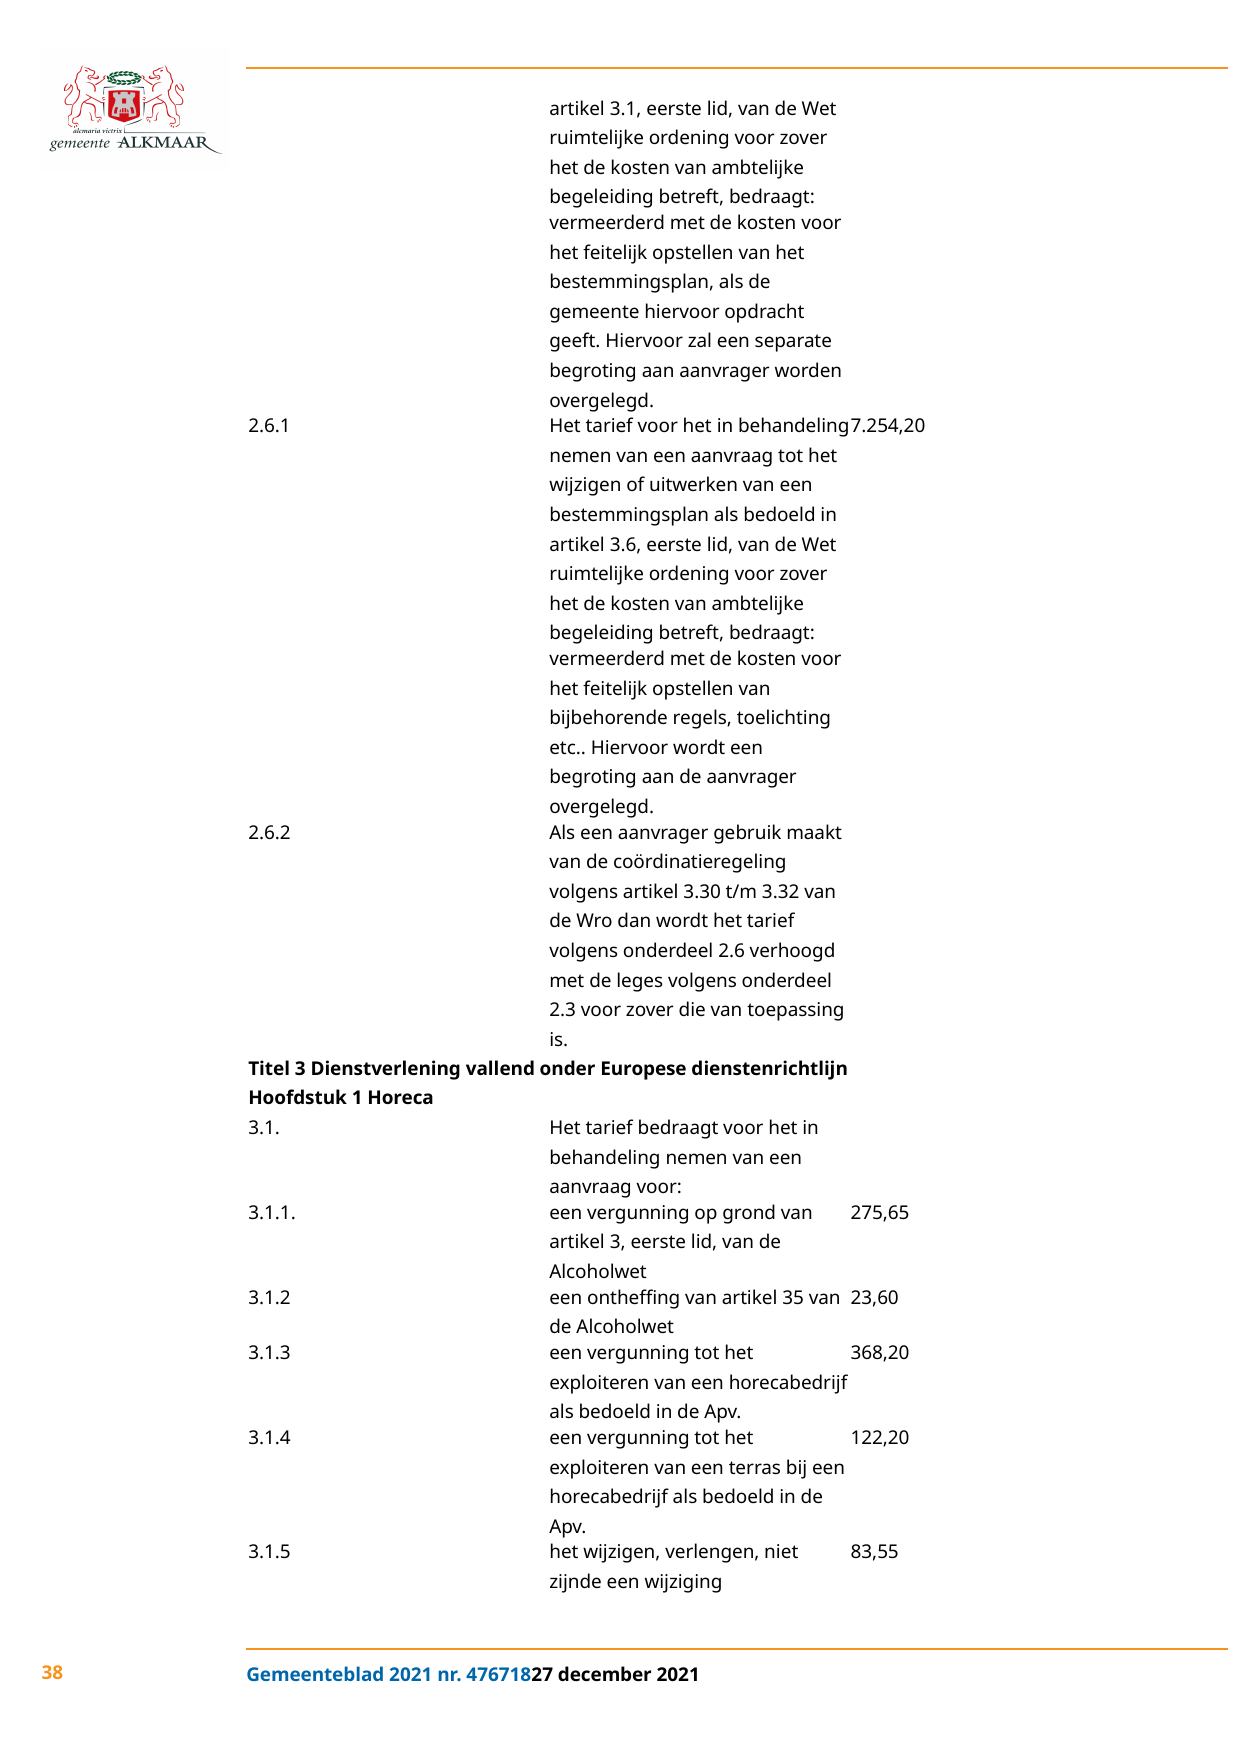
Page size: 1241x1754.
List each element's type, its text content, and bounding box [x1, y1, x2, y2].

table_cell Het tarief voor het in behandeling nemen van een aanvraag tot het wijzigen of uitwerken van een bestemmingsplan als bedoeld in artikel 3.6, eerste lid, van de Wet ruimtelijke ordening voor zover het de kosten van ambtelijke begeleiding betreft, bedraagt: [549, 413, 850, 645]
table_cell 3.1.2 [248, 1284, 549, 1339]
table_cell 368,20 [850, 1339, 1152, 1424]
table_cell [850, 645, 1152, 819]
table_cell [850, 819, 1152, 1052]
table_cell 3.1.1. [248, 1199, 549, 1284]
table_cell [248, 209, 549, 412]
table_header artikel 3.1, eerste lid, van de Wet ruimtelijke ordening voor zover het de kosten van ambtelijke begeleiding betreft, bedraagt: [549, 95, 850, 209]
table_cell 2.6.1 [248, 413, 549, 645]
table_cell 3.1.3 [248, 1339, 549, 1424]
table_cell vermeerderd met de kosten voor het feitelijk opstellen van het bestemmingsplan, als de gemeente hiervoor opdracht geeft. Hiervoor zal een separate begroting aan aanvrager worden overgelegd. [549, 209, 850, 412]
table_cell een vergunning tot het exploiteren van een terras bij een horecabedrijf als bedoeld in de Apv. [549, 1424, 850, 1539]
table_cell vermeerderd met de kosten voor het feitelijk opstellen van bijbehorende regels, toelichting etc.. Hiervoor wordt een begroting aan de aanvrager overgelegd. [549, 645, 850, 819]
table_cell Als een aanvrager gebruik maakt van de coördinatieregeling volgens artikel 3.30 t/m 3.32 van de Wro dan wordt het tarief volgens onderdeel 2.6 verhoogd met de leges volgens onderdeel 2.3 voor zover die van toepassing is. [549, 819, 850, 1052]
table_cell [850, 209, 1152, 412]
picture [41, 47, 231, 172]
table_header Het tarief bedraagt voor het in behandeling nemen van een aanvraag voor: [549, 1114, 850, 1199]
table_cell 83,55 [850, 1539, 1152, 1594]
table_header [850, 95, 1152, 209]
text Hoofdstuk 1 Horeca [248, 1084, 1152, 1110]
table_cell een ontheffing van artikel 35 van de Alcoholwet [549, 1284, 850, 1339]
table_cell 3.1.5 [248, 1539, 549, 1594]
table_cell 3.1.4 [248, 1424, 549, 1539]
table_cell 23,60 [850, 1284, 1152, 1339]
table_cell 7.254,20 [850, 413, 1152, 645]
table_cell 275,65 [850, 1199, 1152, 1284]
table_cell een vergunning tot het exploiteren van een horecabedrijf als bedoeld in de Apv. [549, 1339, 850, 1424]
table_header [248, 95, 549, 209]
table_header [850, 1114, 1152, 1199]
table_cell 2.6.2 [248, 819, 549, 1052]
text Titel 3 Dienstverlening vallend onder Europese dienstenrichtlijn [248, 1055, 1152, 1081]
table_cell 122,20 [850, 1424, 1152, 1539]
table_cell [248, 645, 549, 819]
table_cell een vergunning op grond van artikel 3, eerste lid, van de Alcoholwet [549, 1199, 850, 1284]
table_header 3.1. [248, 1114, 549, 1199]
table_cell het wijzigen, verlengen, niet zijnde een wijziging [549, 1539, 850, 1594]
